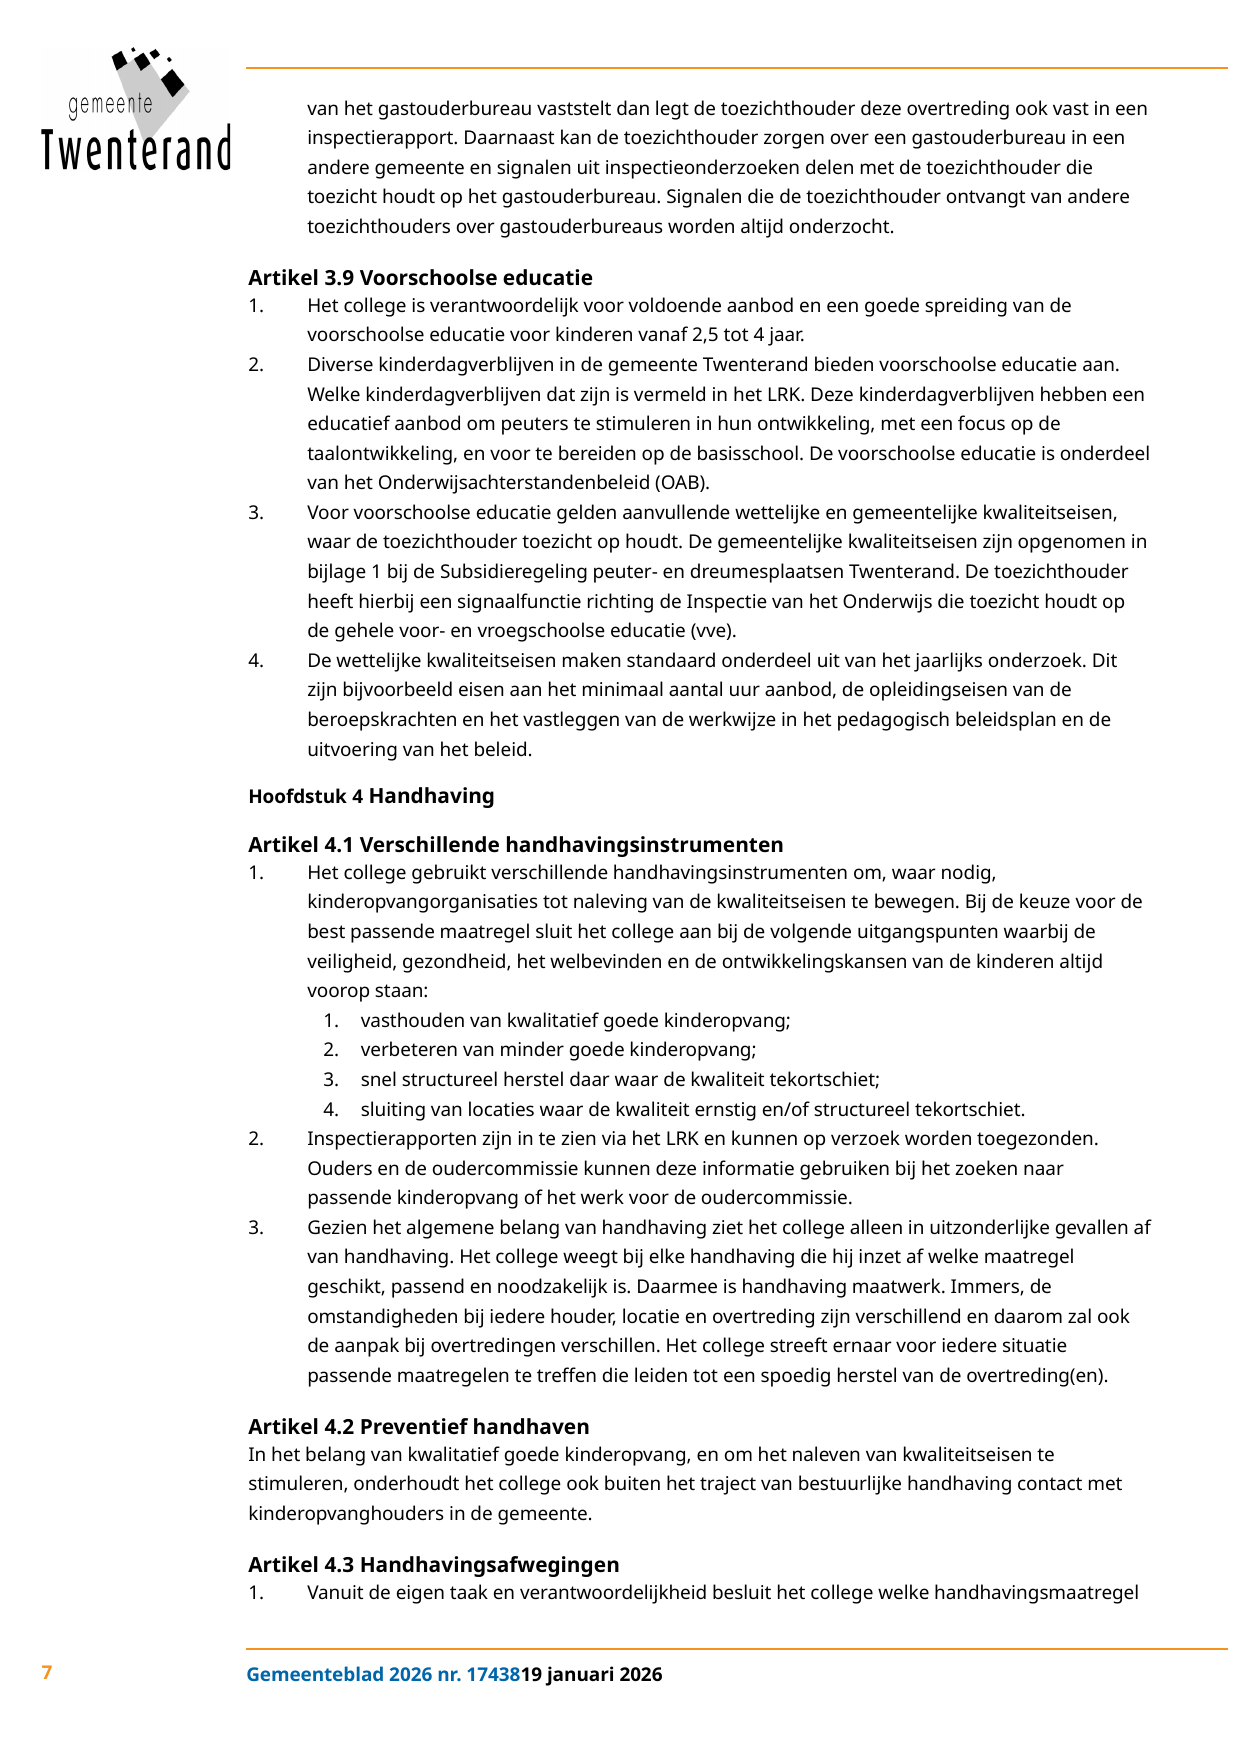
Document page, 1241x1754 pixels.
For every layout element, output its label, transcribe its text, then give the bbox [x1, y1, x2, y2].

list Vanuit de eigen taak en verantwoordelijkheid besluit het college welke handhavingsmaatregel [248, 1579, 1152, 1604]
text Artikel 3.9 Voorschoolse educatie [248, 263, 1152, 292]
list sluiting van locaties waar de kwaliteit ernstig en/of structureel tekortschiet. [323, 1096, 1152, 1121]
text Artikel 4.1 Verschillende handhavingsinstrumenten [248, 831, 1152, 859]
list vasthouden van kwalitatief goede kinderopvang; [323, 1007, 1152, 1033]
text In het belang van kwalitatief goede kinderopvang, en om het naleven van kwaliteitseisen te stimuleren, onderhoudt het college ook buiten het traject van bestuurlijke handhaving contact met kinderopvanghouders in de gemeente. [248, 1441, 1152, 1526]
list verbeteren van minder goede kinderopvang; [323, 1037, 1152, 1062]
list snel structureel herstel daar waar de kwaliteit tekortschiet; [323, 1066, 1152, 1092]
text Artikel 4.2 Preventief handhaven [248, 1412, 1152, 1441]
text Artikel 4.3 Handhavingsafwegingen [248, 1550, 1152, 1579]
text Hoofdstuk 4 Handhaving [248, 781, 1152, 810]
list Diverse kinderdagverblijven in de gemeente Twenterand bieden voorschoolse educatie aan. Welke kinderdagverblijven dat zijn is vermeld in het LRK. Deze kinderdagverblijven hebben een educatief aanbod om peuters te stimuleren in hun ontwikkeling, met een focus op de taalontwikkeling, en voor te bereiden op de basisschool. De voorschoolse educatie is onderdeel van het Onderwijsachterstandenbeleid (OAB). [248, 351, 1152, 495]
list Het college gebruikt verschillende handhavingsinstrumenten om, waar nodig, kinderopvangorganisaties tot naleving van de kwaliteitseisen te bewegen. Bij de keuze voor de best passende maatregel sluit het college aan bij de volgende uitgangspunten waarbij de veiligheid, gezondheid, het welbevinden en de ontwikkelingskansen van de kinderen altijd voorop staan: [248, 859, 1152, 1003]
list Gezien het algemene belang van handhaving ziet het college alleen in uitzonderlijke gevallen af van handhaving. Het college weegt bij elke handhaving die hij inzet af welke maatregel geschikt, passend en noodzakelijk is. Daarmee is handhaving maatwerk. Immers, de omstandigheden bij iedere houder, locatie en overtreding zijn verschillend en daarom zal ook de aanpak bij overtredingen verschillen. Het college streeft ernaar voor iedere situatie passende maatregelen te treffen die leiden tot een spoedig herstel van de overtreding(en). [248, 1214, 1152, 1388]
picture [41, 47, 231, 172]
list De wettelijke kwaliteitseisen maken standaard onderdeel uit van het jaarlijks onderzoek. Dit zijn bijvoorbeeld eisen aan het minimaal aantal uur aanbod, de opleidingseisen van de beroepskrachten en het vastleggen van de werkwijze in het pedagogisch beleidsplan en de uitvoering van het beleid. [248, 647, 1152, 761]
list van het gastouderbureau vaststelt dan legt de toezichthouder deze overtreding ook vast in een inspectierapport. Daarnaast kan de toezichthouder zorgen over een gastouderbureau in een andere gemeente en signalen uit inspectieonderzoeken delen met de toezichthouder die toezicht houdt op het gastouderbureau. Signalen die de toezichthouder ontvangt van andere toezichthouders over gastouderbureaus worden altijd onderzocht. [248, 95, 1152, 239]
list Voor voorschoolse educatie gelden aanvullende wettelijke en gemeentelijke kwaliteitseisen, waar de toezichthouder toezicht op houdt. De gemeentelijke kwaliteitseisen zijn opgenomen in bijlage 1 bij de Subsidieregeling peuter- en dreumesplaatsen Twenterand. De toezichthouder heeft hierbij een signaalfunctie richting de Inspectie van het Onderwijs die toezicht houdt op de gehele voor- en vroegschoolse educatie (vve). [248, 499, 1152, 643]
list Inspectierapporten zijn in te zien via het LRK en kunnen op verzoek worden toegezonden. Ouders en de oudercommissie kunnen deze informatie gebruiken bij het zoeken naar passende kinderopvang of het werk voor de oudercommissie. [248, 1125, 1152, 1210]
list Het college is verantwoordelijk voor voldoende aanbod en een goede spreiding van de voorschoolse educatie voor kinderen vanaf 2,5 tot 4 jaar. [248, 292, 1152, 347]
